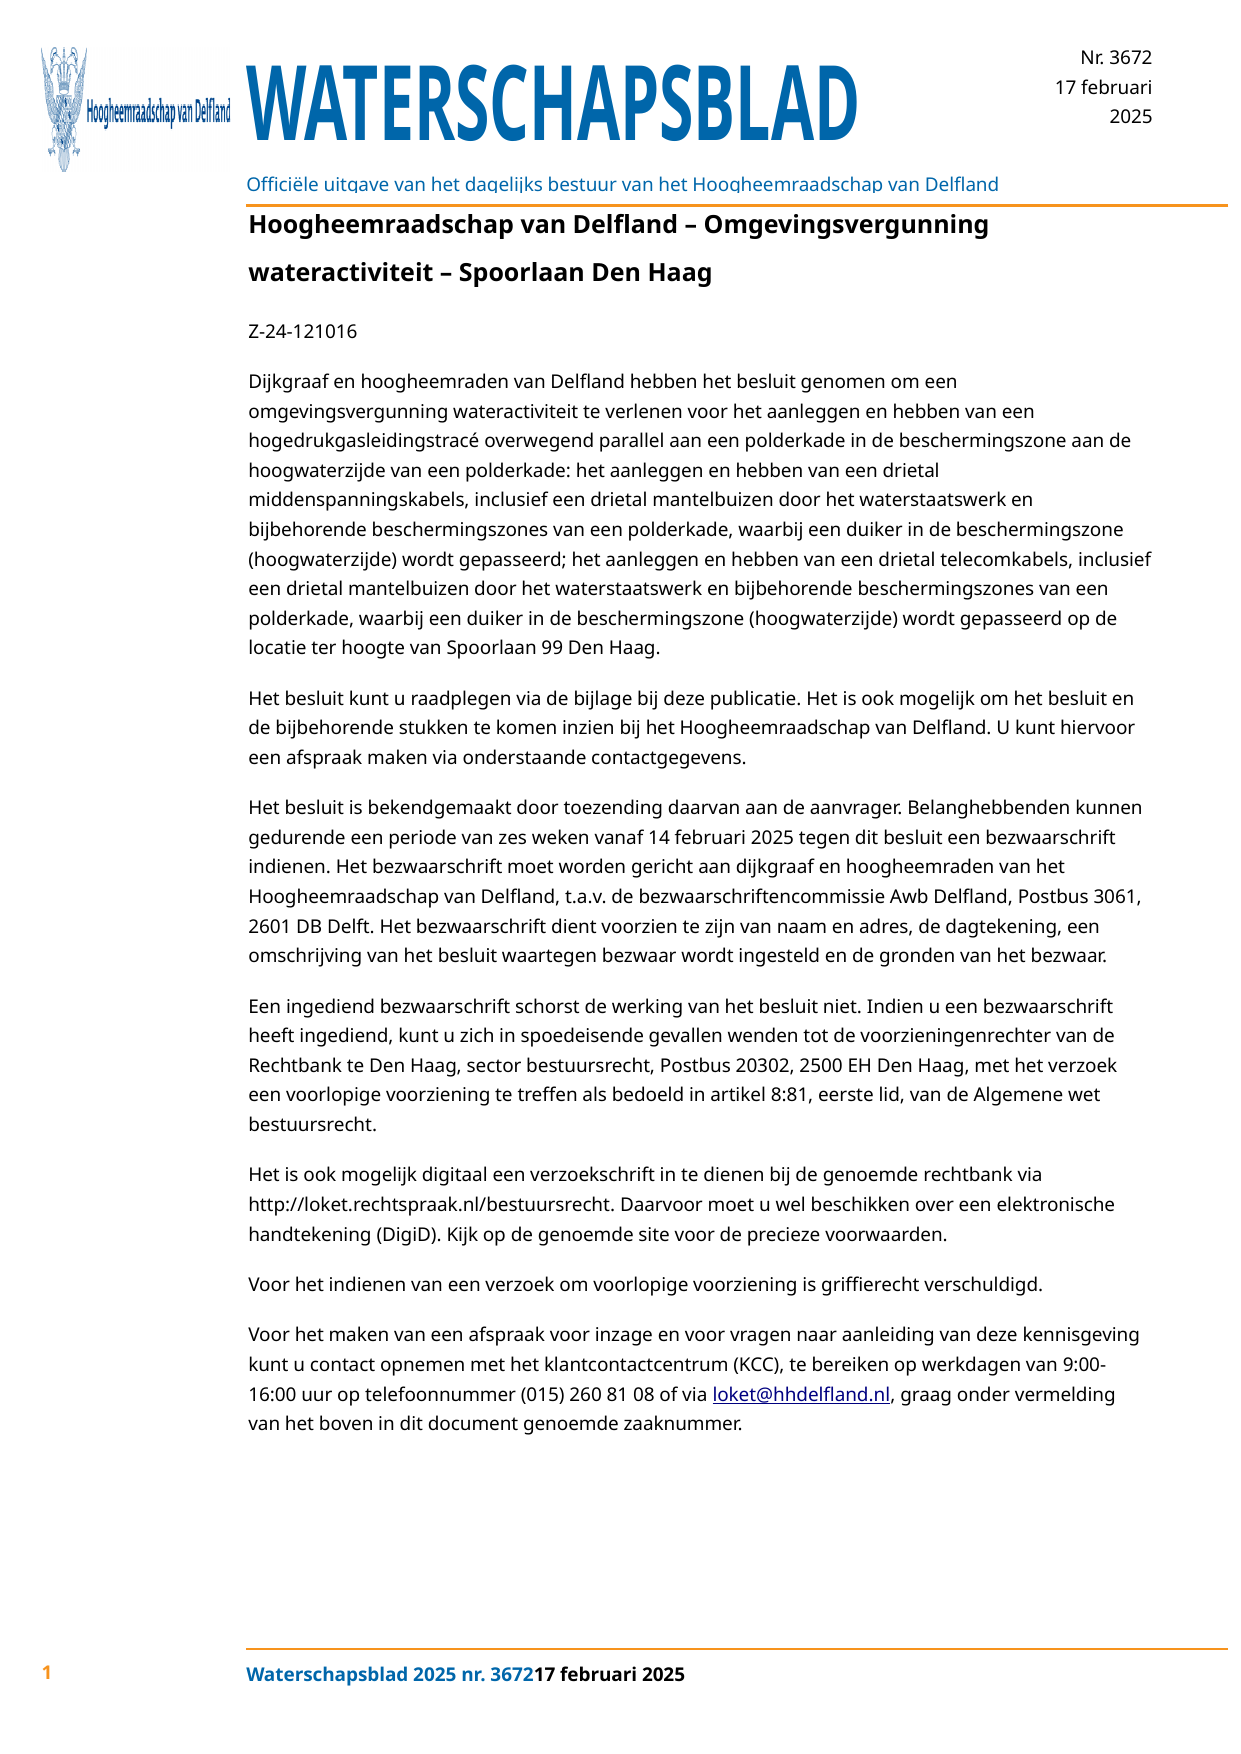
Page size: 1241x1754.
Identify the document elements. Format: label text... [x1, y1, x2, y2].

text Voor het indienen van een verzoek om voorlopige voorziening is griffierecht verschuldigd. [248, 1271, 1152, 1297]
text Het besluit kunt u raadplegen via de bijlage bij deze publicatie. Het is ook mogelijk om het besluit en de bijbehorende stukken te komen inzien bij het Hoogheemraadschap van Delfland. U kunt hiervoor een afspraak maken via onderstaande contactgegevens. [248, 685, 1152, 770]
text Het is ook mogelijk digitaal een verzoekschrift in te dienen bij de genoemde rechtbank via http://loket.rechtspraak.nl/bestuursrecht. Daarvoor moet u wel beschikken over een elektronische handtekening (DigiD). Kijk op de genoemde site voor de precieze voorwaarden. [248, 1162, 1152, 1247]
text Dijkgraaf en hoogheemraden van Delfland hebben het besluit genomen om een omgevingsvergunning wateractiviteit te verlenen voor het aanleggen en hebben van een hogedrukgasleidingstracé overwegend parallel aan een polderkade in de beschermingszone aan de hoogwaterzijde van een polderkade: het aanleggen en hebben van een drietal middenspanningskabels, inclusief een drietal mantelbuizen door het waterstaatswerk en bijbehorende beschermingszones van een polderkade, waarbij een duiker in de beschermingszone (hoogwaterzijde) wordt gepasseerd; het aanleggen en hebben van een drietal telecomkabels, inclusief een drietal mantelbuizen door het waterstaatswerk en bijbehorende beschermingszones van een polderkade, waarbij een duiker in de beschermingszone (hoogwaterzijde) wordt gepasseerd op de locatie ter hoogte van Spoorlaan 99 Den Haag. [248, 368, 1152, 660]
text Z-24-121016 [248, 318, 1152, 344]
text Hoogheemraadschap van Delfland – Omgevingsvergunning wateractiviteit – Spoorlaan Den Haag [248, 207, 1152, 288]
text Een ingediend bezwaarschrift schorst de werking van het besluit niet. Indien u een bezwaarschrift heeft ingediend, kunt u zich in spoedeisende gevallen wenden tot de voorzieningenrechter van de Rechtbank te Den Haag, sector bestuursrecht, Postbus 20302, 2500 EH Den Haag, met het verzoek een voorlopige voorziening te treffen als bedoeld in artikel 8:81, eerste lid, van de Algemene wet bestuursrecht. [248, 993, 1152, 1137]
text Het besluit is bekendgemaakt door toezending daarvan aan de aanvrager. Belanghebbenden kunnen gedurende een periode van zes weken vanaf 14 februari 2025 tegen dit besluit een bezwaarschrift indienen. Het bezwaarschrift moet worden gericht aan dijkgraaf en hoogheemraden van het Hoogheemraadschap van Delfland, t.a.v. de bezwaarschriftencommissie Awb Delfland, Postbus 3061, 2601 DB Delft. Het bezwaarschrift dient voorzien te zijn van naam en adres, de dagtekening, een omschrijving van het besluit waartegen bezwaar wordt ingesteld en de gronden van het bezwaar. [248, 794, 1152, 968]
text Voor het maken van een afspraak voor inzage en voor vragen naar aanleiding van deze kennisgeving kunt u contact opnemen met het klantcontactcentrum (KCC), te bereiken op werkdagen van 9:00-16:00 uur op telefoonnummer (015) 260 81 08 of via loket@hhdelfland.nl, graag onder vermelding van het boven in dit document genoemde zaaknummer. [248, 1322, 1152, 1436]
picture [41, 47, 231, 172]
